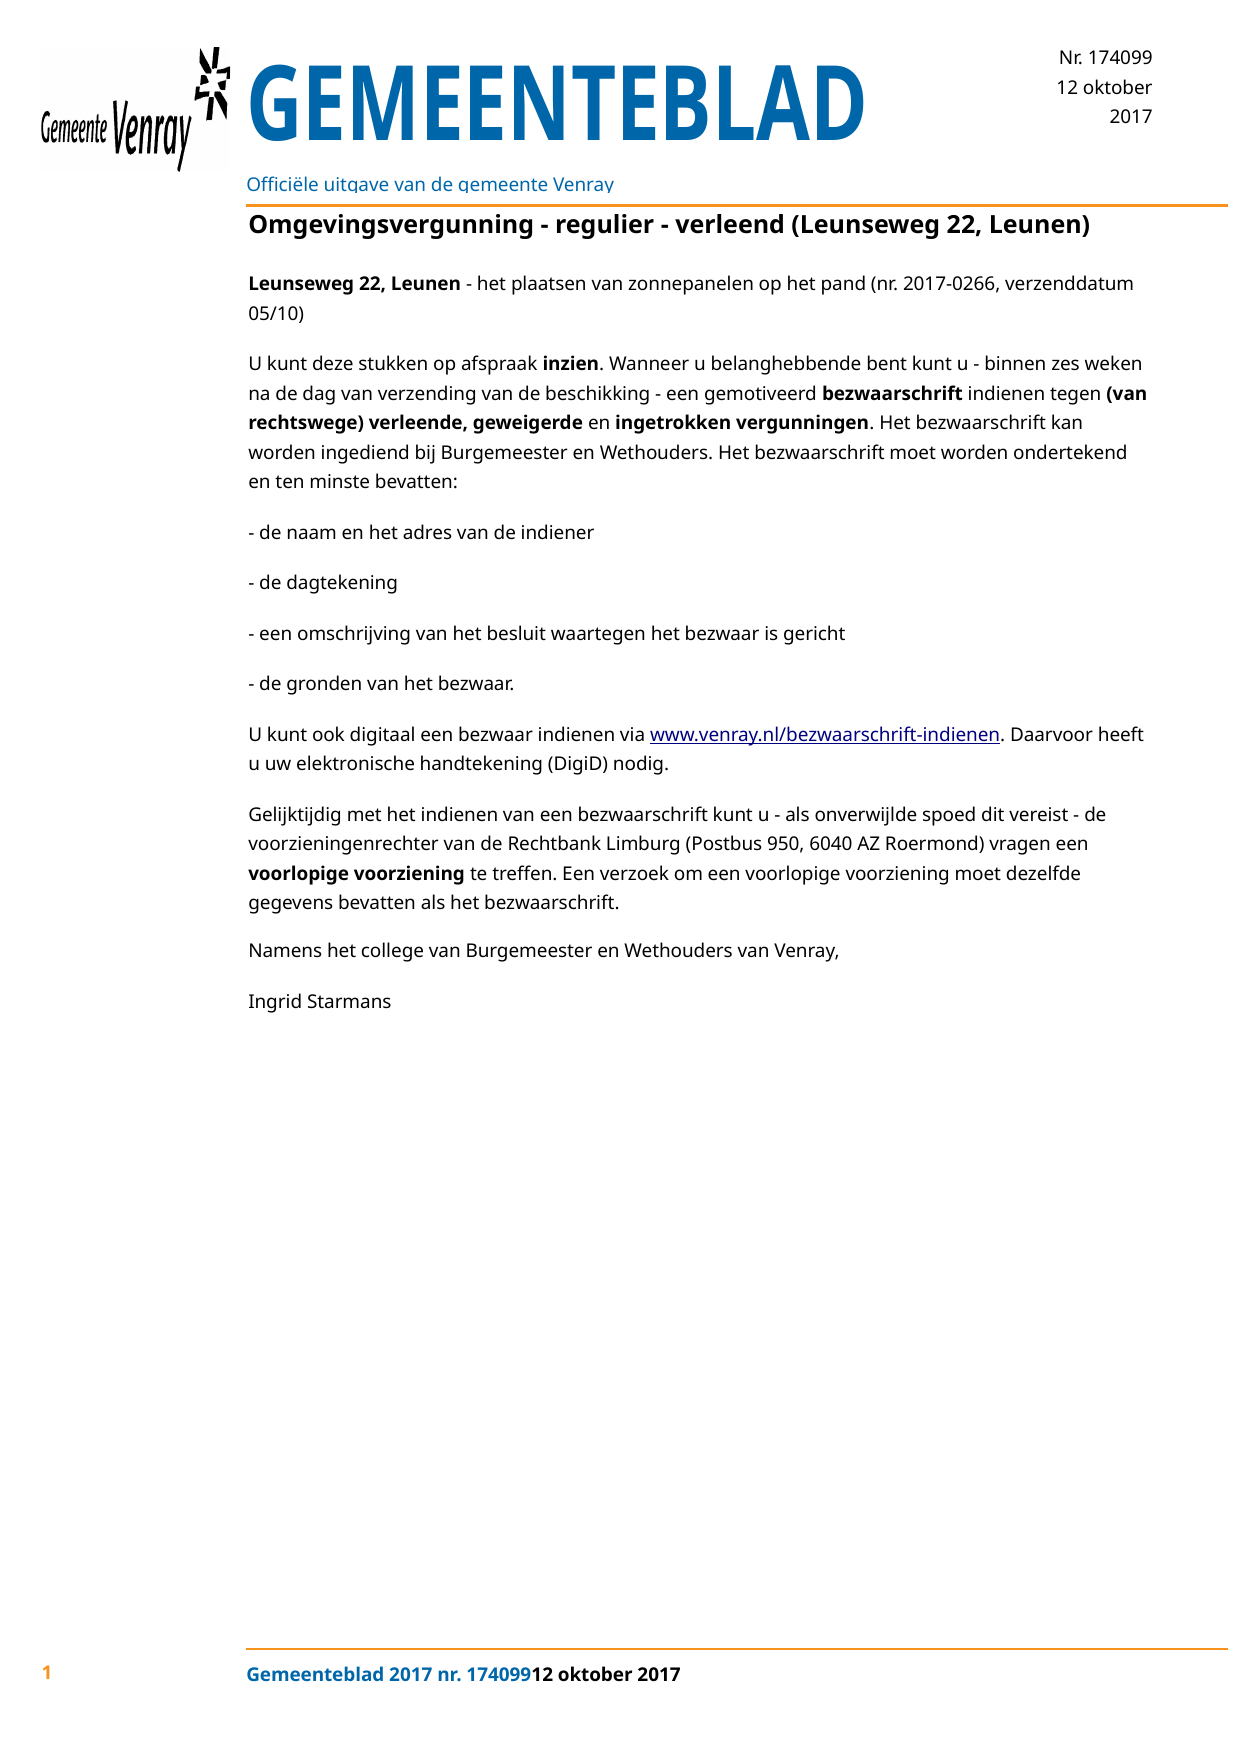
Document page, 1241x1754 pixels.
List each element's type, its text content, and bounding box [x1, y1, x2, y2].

text - een omschrijving van het besluit waartegen het bezwaar is gericht [248, 620, 1152, 646]
text Ingrid Starmans [248, 989, 1152, 1014]
text Omgevingsvergunning - regulier - verleend (Leunseweg 22, Leunen) [248, 207, 1152, 241]
text Namens het college van Burgemeester en Wethouders van Venray, [248, 937, 1152, 963]
text - de gronden van het bezwaar. [248, 670, 1152, 696]
text Gelijktijdig met het indienen van een bezwaarschrift kunt u - als onverwijlde spoed dit vereist - de voorzieningenrechter van de Rechtbank Limburg (Postbus 950, 6040 AZ Roermond) vragen een voorlopige voorziening te treffen. Een verzoek om een voorlopige voorziening moet dezelfde gegevens bevatten als het bezwaarschrift. [248, 801, 1152, 915]
text - de naam en het adres van de indiener [248, 519, 1152, 545]
text U kunt ook digitaal een bezwaar indienen via www.venray.nl/bezwaarschrift-indienen. Daarvoor heeft u uw elektronische handtekening (DigiD) nodig. [248, 721, 1152, 776]
text - de dagtekening [248, 569, 1152, 595]
text Leunseweg 22, Leunen - het plaatsen van zonnepanelen op het pand (nr. 2017-0266, verzenddatum 05/10) [248, 270, 1152, 326]
picture [41, 47, 231, 172]
text U kunt deze stukken op afspraak inzien. Wanneer u belanghebbende bent kunt u - binnen zes weken na de dag van verzending van de beschikking - een gemotiveerd bezwaarschrift indienen tegen (van rechtswege) verleende, geweigerde en ingetrokken vergunningen. Het bezwaarschrift kan worden ingediend bij Burgemeester en Wethouders. Het bezwaarschrift moet worden ondertekend en ten minste bevatten: [248, 350, 1152, 494]
